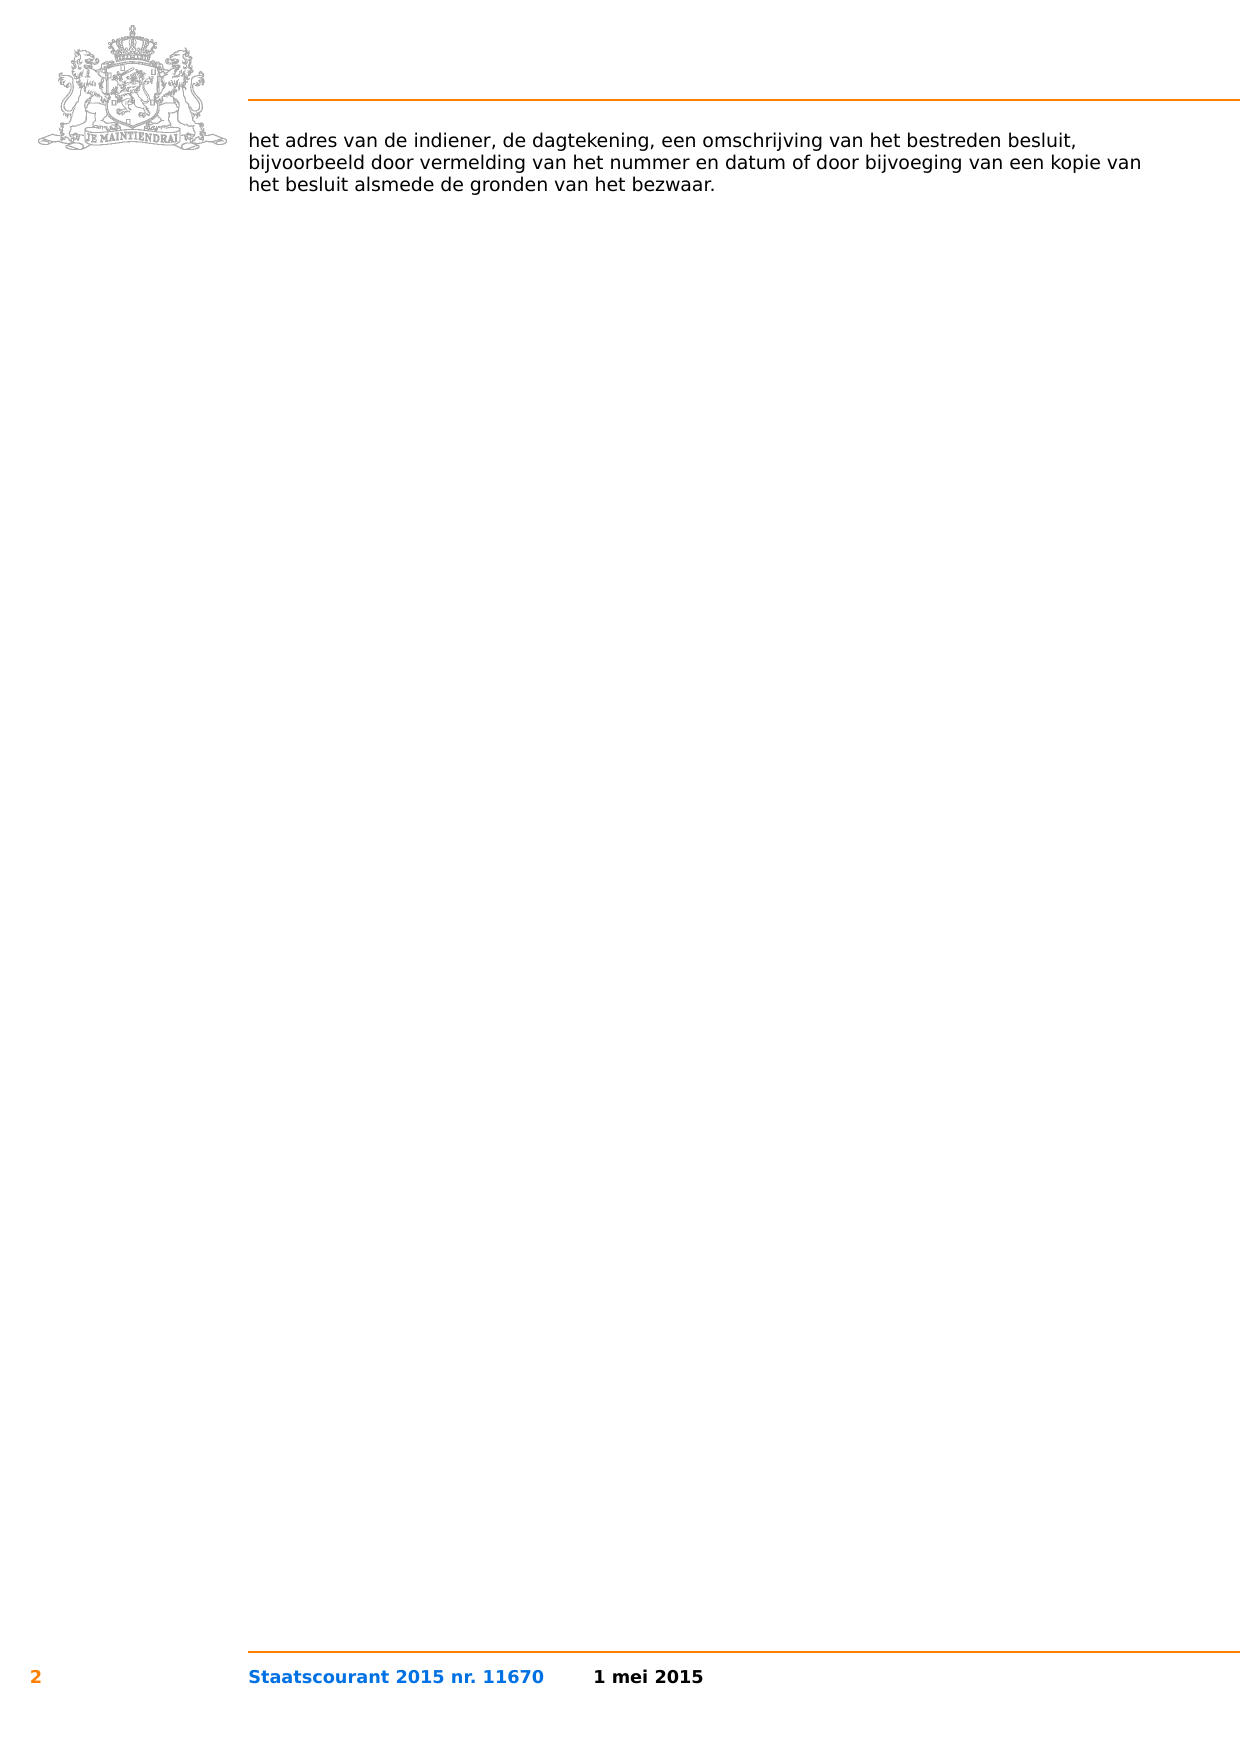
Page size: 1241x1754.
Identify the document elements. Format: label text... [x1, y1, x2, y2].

text het adres van de indiener, de dagtekening, een omschrijving van het bestreden besluit, bijvoorbeeld door vermelding van het nummer en datum of door bijvoeging van een kopie van het besluit alsmede de gronden van het bezwaar. [248, 130, 1163, 196]
picture [38, 25, 227, 150]
